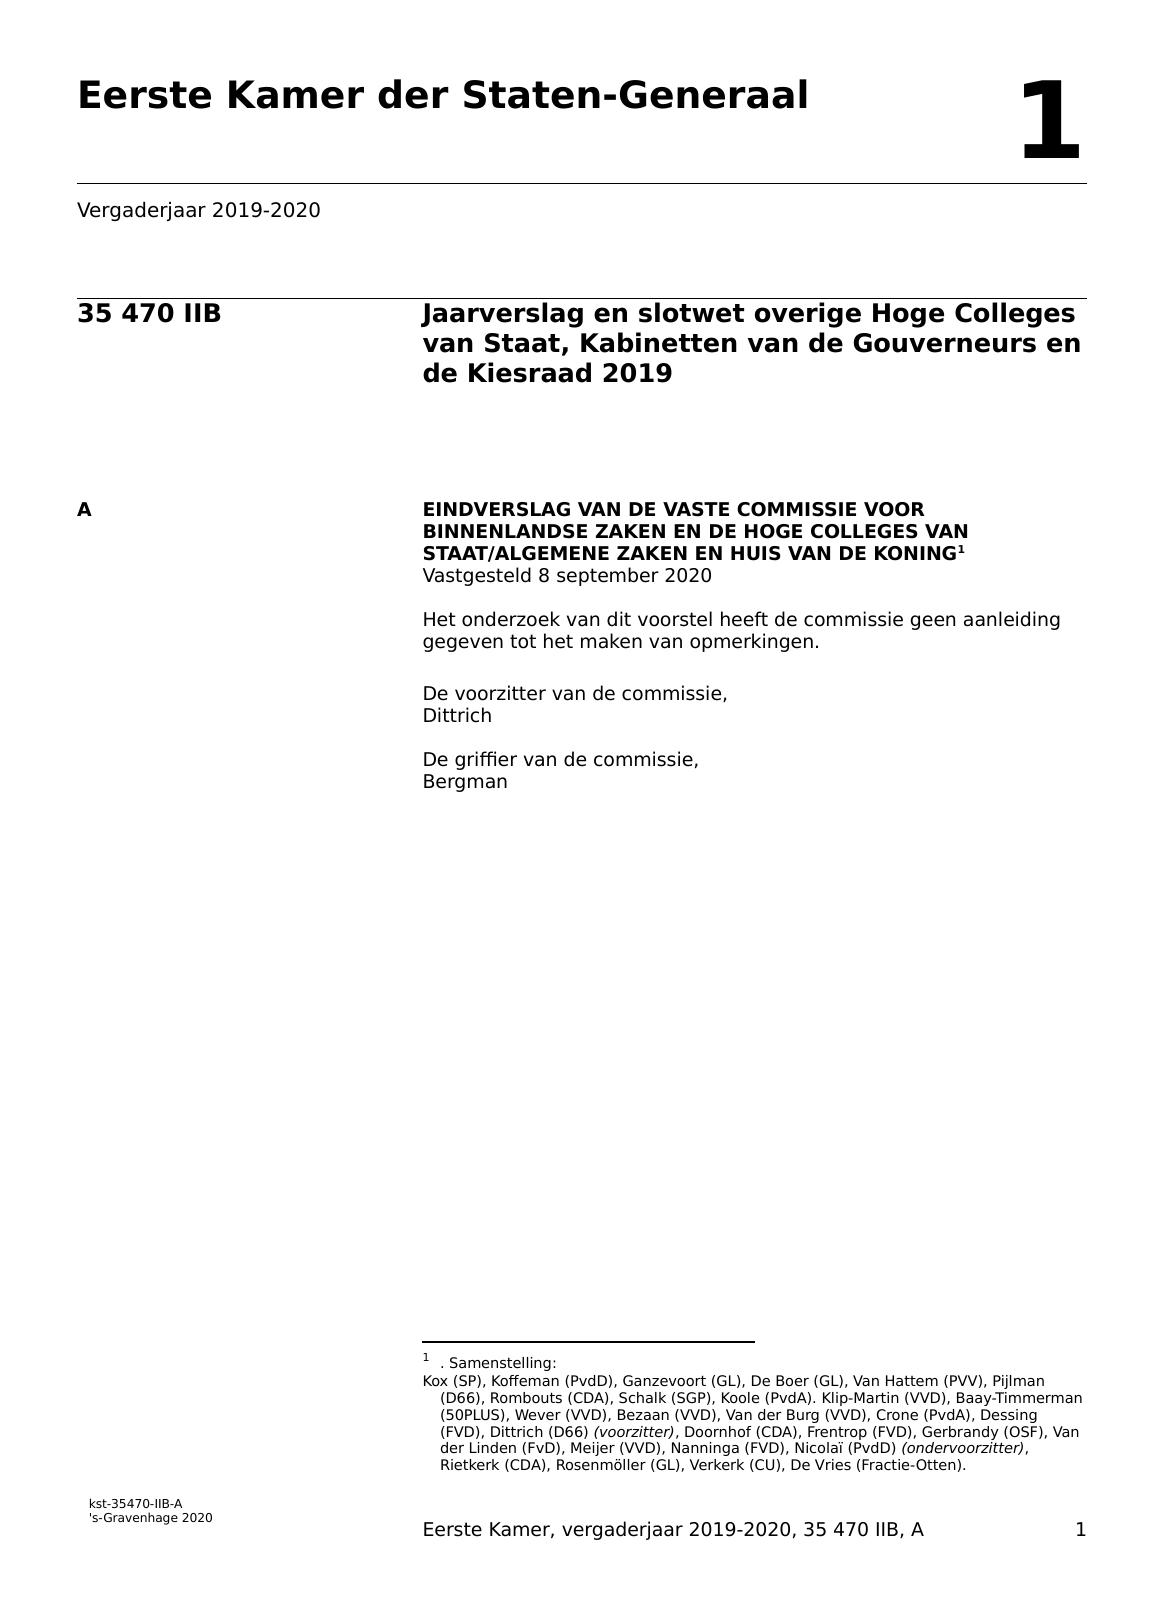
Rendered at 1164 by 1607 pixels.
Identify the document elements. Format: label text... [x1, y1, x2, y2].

table_header 1 [886, 59, 1087, 183]
text Kox (SP), Koffeman (PvdD), Ganzevoort (GL), De Boer (GL), Van Hattem (PVV), Pijlman (D66), Rombouts (CDA), Schalk (SGP), Koole (PvdA). Klip-Martin (VVD), Baay-Timmerman (50PLUS), Wever (VVD), Bezaan (VVD), Van der Burg (VVD), Crone (PvdA), Dessing (FVD), Dittrich (D66) (voorzitter), Doornhof (CDA), Frentrop (FVD), Gerbrandy (OSF), Van der Linden (FvD), Meijer (VVD), Nanninga (FVD), Nicolaï (PvdD) (ondervoorzitter), Rietkerk (CDA), Rosenmöller (GL), Verkerk (CU), De Vries (Fractie-Otten). [422, 1373, 1087, 1474]
text Het onderzoek van dit voorstel heeft de commissie geen aanleiding gegeven tot het maken van opmerkingen. [422, 609, 1087, 653]
text De voorzitter van de commissie, Dittrich [422, 683, 1087, 727]
text . Samenstelling: [422, 1351, 1087, 1373]
table_cell Vergaderjaar 2019-2020 [77, 184, 1087, 298]
subtitle 35 470 IIB Jaarverslag en slotwet overige Hoge Colleges van Staat, Kabinetten van de Gouverneurs en de Kiesraad 2019 [77, 299, 1087, 388]
subtitle A EINDVERSLAG VAN DE VASTE COMMISSIE VOOR BINNENLANDSE ZAKEN EN DE HOGE COLLEGES VAN STAAT/ALGEMENE ZAKEN EN HUIS VAN DE KONING [77, 499, 1087, 565]
table_header Eerste Kamer der Staten-Generaal [77, 59, 886, 183]
text Vastgesteld 8 september 2020 [422, 565, 1087, 587]
text kst-35470-IIB-A [88, 1497, 323, 1511]
text De griffier van de commissie, Bergman [422, 749, 1087, 793]
text 's-Gravenhage 2020 [88, 1511, 323, 1525]
